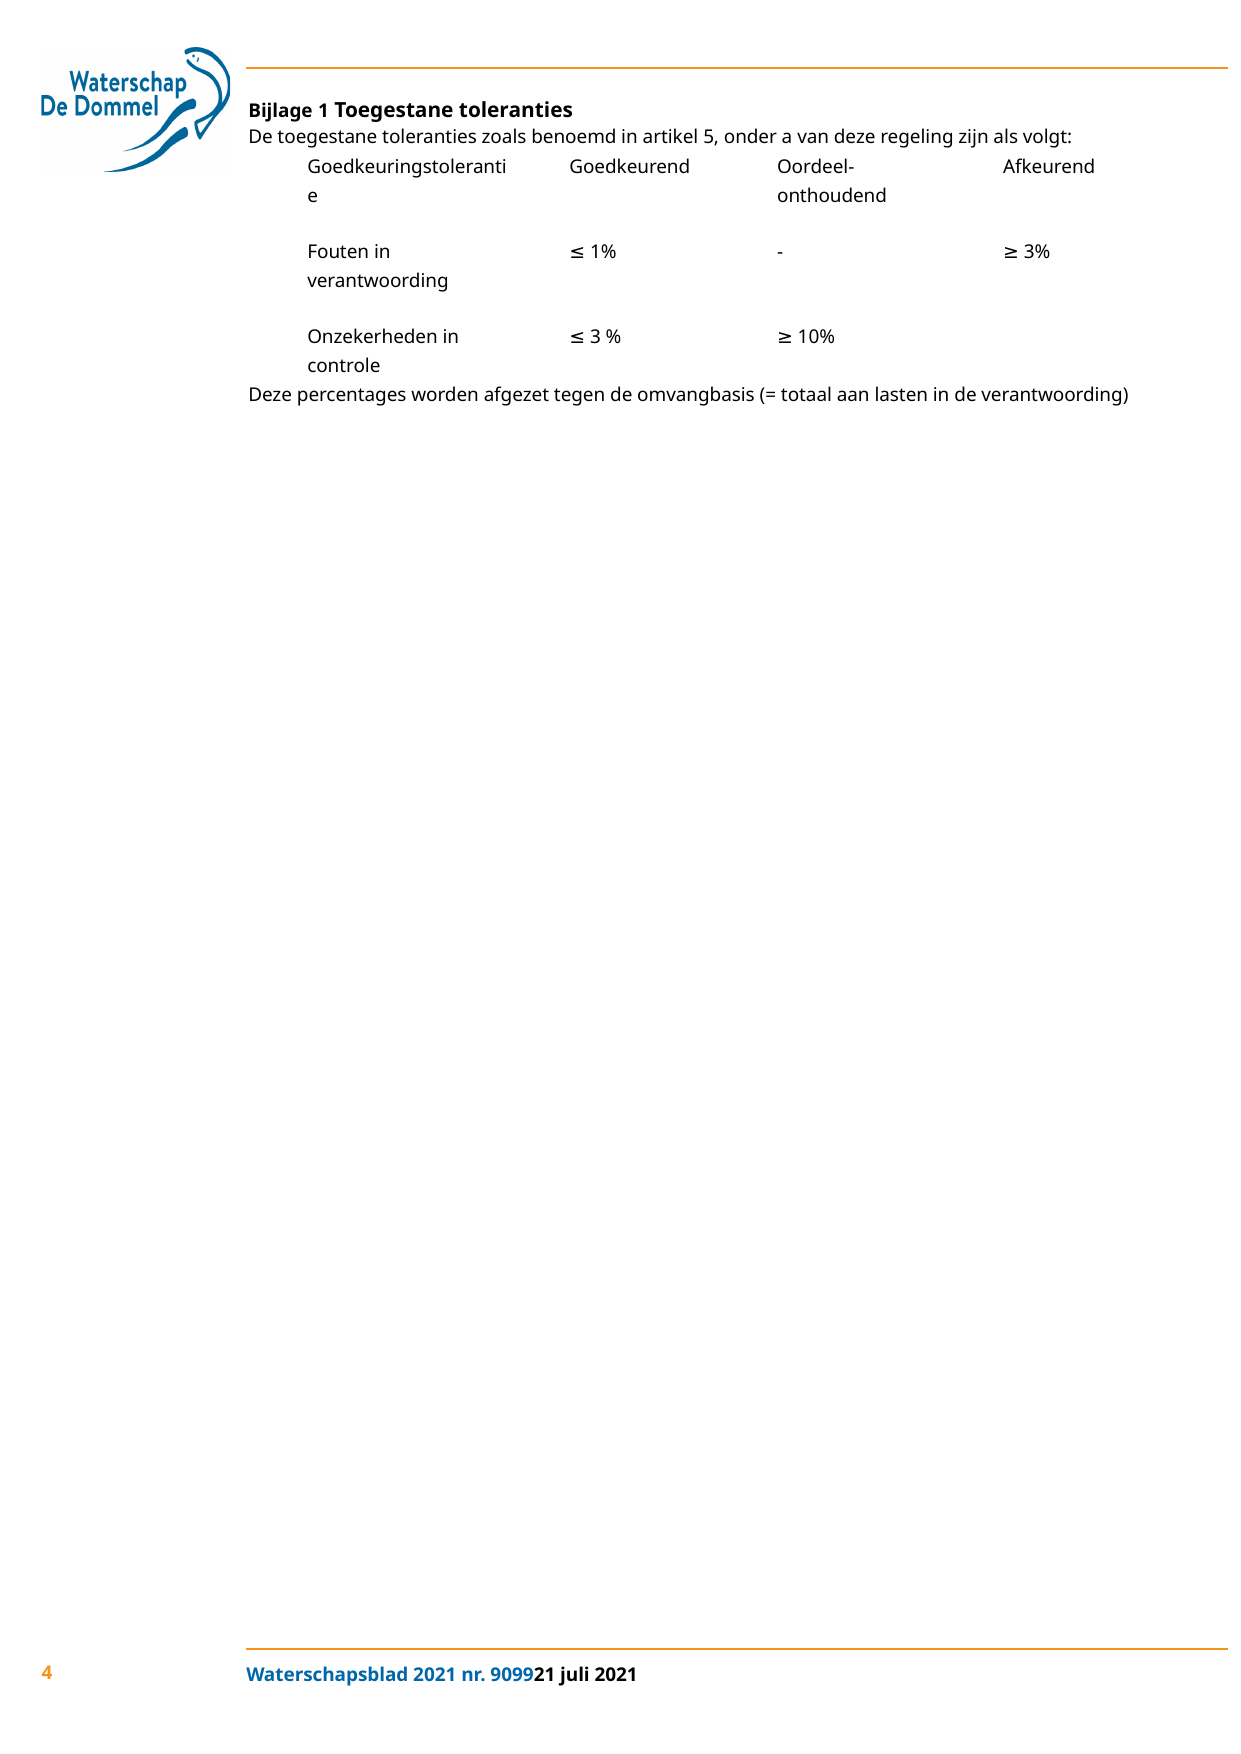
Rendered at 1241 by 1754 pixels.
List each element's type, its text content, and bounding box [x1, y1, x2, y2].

picture [204, 47, 231, 76]
picture [198, 118, 210, 131]
table_cell - [718, 208, 944, 293]
text De toegestane toleranties zoals benoemd in artikel 5, onder a van deze regeling zijn als volgt: [248, 123, 1152, 149]
table_cell ≤ 3 % [510, 293, 718, 378]
table_cell Onzekerheden in controle [248, 293, 510, 378]
picture [45, 99, 51, 111]
table_cell ≥ 10% [718, 293, 944, 378]
table_header Goedkeurend [510, 153, 718, 208]
table_cell ≥ 3% [944, 208, 1152, 293]
table_cell ≤ 1% [510, 208, 718, 293]
text Deze percentages worden afgezet tegen de omvangbasis (= totaal aan lasten in de verantwoording) [248, 381, 1152, 407]
table_cell [944, 293, 1152, 378]
picture [41, 47, 231, 172]
table_header Afkeurend [944, 153, 1152, 208]
text Bijlage 1 Toegestane toleranties [248, 95, 1152, 123]
table_cell Fouten in verantwoording [248, 208, 510, 293]
table_header Oordeel-onthoudend [718, 153, 944, 208]
table_header Goedkeuringstolerantie [248, 153, 510, 208]
